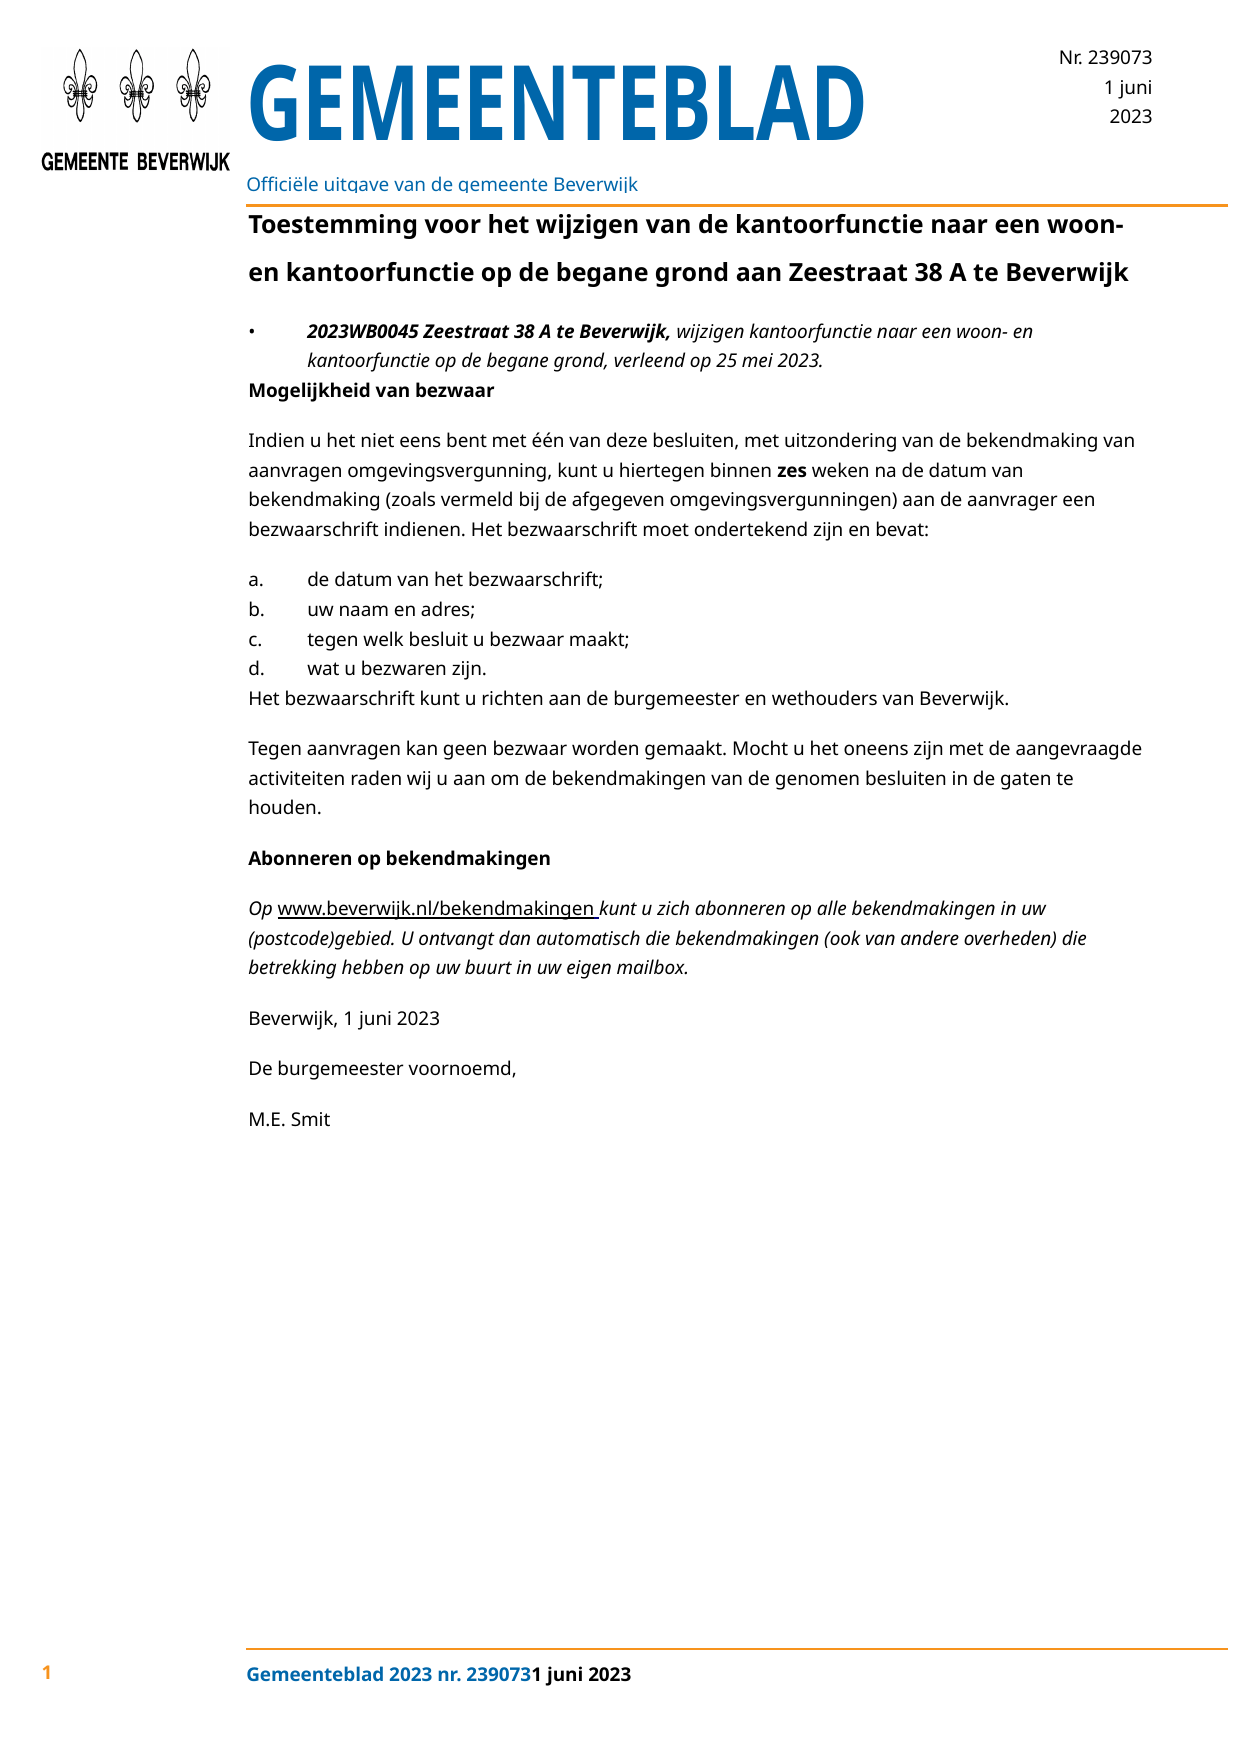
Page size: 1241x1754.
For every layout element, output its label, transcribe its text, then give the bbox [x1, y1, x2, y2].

text Abonneren op bekendmakingen [248, 845, 1152, 871]
picture [41, 47, 231, 172]
list wat u bezwaren zijn. [248, 655, 1152, 681]
list de datum van het bezwaarschrift; [248, 567, 1152, 592]
list uw naam en adres; [248, 596, 1152, 622]
list tegen welk besluit u bezwaar maakt; [248, 626, 1152, 652]
text Op www.beverwijk.nl/bekendmakingen kunt u zich abonneren op alle bekendmakingen in uw (postcode)gebied. U ontvangt dan automatisch die bekendmakingen (ook van andere overheden) die betrekking hebben op uw buurt in uw eigen mailbox. [248, 895, 1152, 980]
text De burgemeester voornoemd, [248, 1055, 1152, 1081]
text Het bezwaarschrift kunt u richten aan de burgemeester en wethouders van Beverwijk. [248, 685, 1152, 711]
text Toestemming voor het wijzigen van de kantoorfunctie naar een woon- en kantoorfunctie op de begane grond aan Zeestraat 38 A te Beverwijk [248, 207, 1152, 288]
text M.E. Smit [248, 1106, 1152, 1132]
text Mogelijkheid van bezwaar [248, 377, 1152, 403]
text Tegen aanvragen kan geen bezwaar worden gemaakt. Mocht u het oneens zijn met de aangevraagde activiteiten raden wij u aan om de bekendmakingen van de genomen besluiten in de gaten te houden. [248, 735, 1152, 820]
text Beverwijk, 1 juni 2023 [248, 1005, 1152, 1031]
text Indien u het niet eens bent met één van deze besluiten, met uitzondering van de bekendmaking van aanvragen omgevingsvergunning, kunt u hiertegen binnen zes weken na de datum van bekendmaking (zoals vermeld bij de afgegeven omgevingsvergunningen) aan de aanvrager een bezwaarschrift indienen. Het bezwaarschrift moet ondertekend zijn en bevat: [248, 427, 1152, 542]
list 2023WB0045 Zeestraat 38 A te Beverwijk, wijzigen kantoorfunctie naar een woon- en kantoorfunctie op de begane grond, verleend op 25 mei 2023. [248, 318, 1152, 373]
